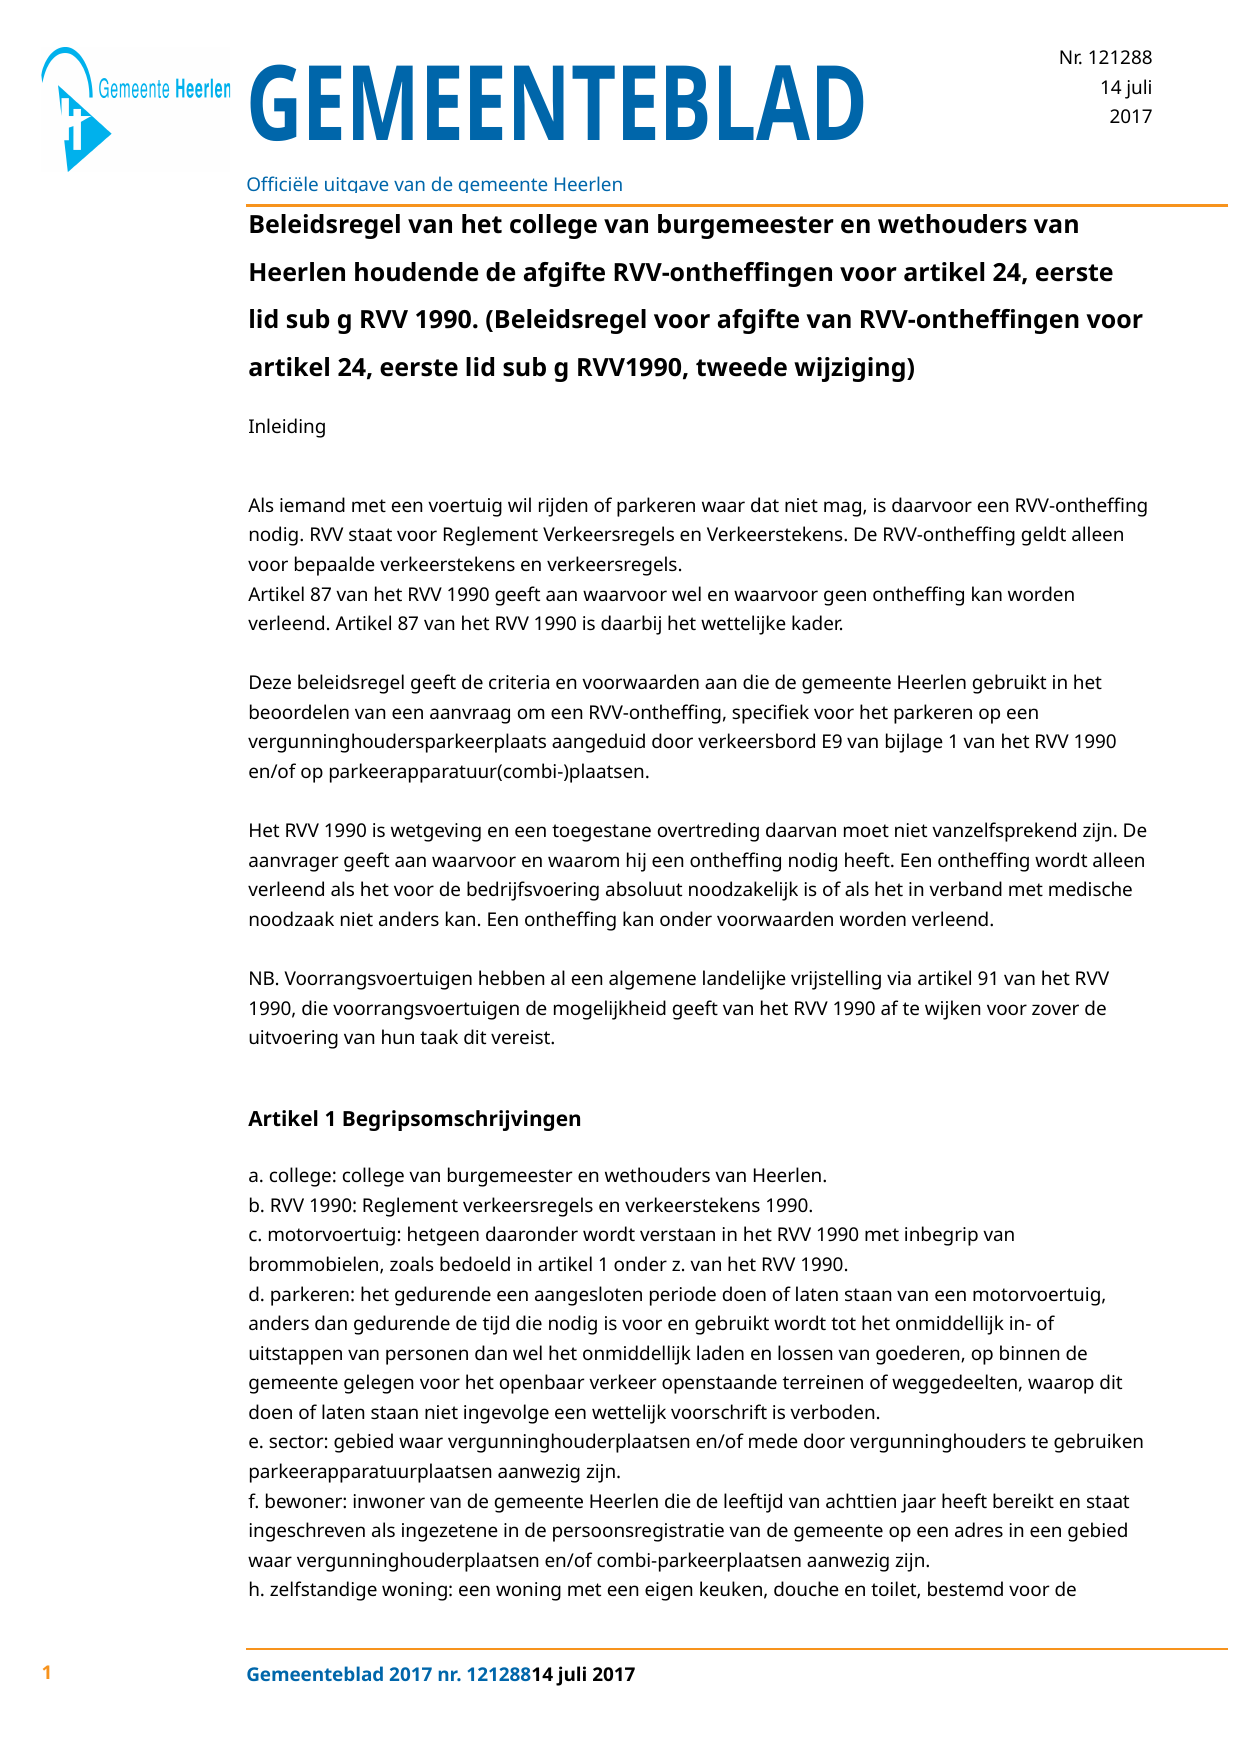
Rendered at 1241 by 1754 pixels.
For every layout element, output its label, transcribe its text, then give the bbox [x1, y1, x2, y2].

text b. RVV 1990: Reglement verkeersregels en verkeerstekens 1990. [248, 1192, 1152, 1218]
text h. zelfstandige woning: een woning met een eigen keuken, douche en toilet, bestemd voor de [248, 1577, 1152, 1602]
text f. bewoner: inwoner van de gemeente Heerlen die de leeftijd van achttien jaar heeft bereikt en staat ingeschreven als ingezetene in de persoonsregistratie van de gemeente op een adres in een gebied waar vergunninghouderplaatsen en/of combi-parkeerplaatsen aanwezig zijn. [248, 1488, 1152, 1573]
text Deze beleidsregel geeft de criteria en voorwaarden aan die de gemeente Heerlen gebruikt in het beoordelen van een aanvraag om een RVV-ontheffing, specifiek voor het parkeren op een vergunninghoudersparkeerplaats aangeduid door verkeersbord E9 van bijlage 1 van het RVV 1990 en/of op parkeerapparatuur(combi-)plaatsen. [248, 669, 1152, 784]
text Artikel 87 van het RVV 1990 geeft aan waarvoor wel en waarvoor geen ontheffing kan worden verleend. Artikel 87 van het RVV 1990 is daarbij het wettelijke kader. [248, 581, 1152, 636]
picture [41, 47, 58, 70]
text a. college: college van burgemeester en wethouders van Heerlen. [248, 1162, 1152, 1188]
picture [41, 47, 231, 172]
text e. sector: gebied waar vergunninghouderplaatsen en/of mede door vergunninghouders te gebruiken parkeerapparatuurplaatsen aanwezig zijn. [248, 1429, 1152, 1484]
text Als iemand met een voertuig wil rijden of parkeren waar dat niet mag, is daarvoor een RVV-ontheffing nodig. RVV staat voor Reglement Verkeersregels en Verkeerstekens. De RVV-ontheffing geldt alleen voor bepaalde verkeerstekens en verkeersregels. [248, 492, 1152, 577]
text d. parkeren: het gedurende een aangesloten periode doen of laten staan van een motorvoertuig, anders dan gedurende de tijd die nodig is voor en gebruikt wordt tot het onmiddellijk in- of uitstappen van personen dan wel het onmiddellijk laden en lossen van goederen, op binnen de gemeente gelegen voor het openbaar verkeer openstaande terreinen of weggedeelten, waarop dit doen of laten staan niet ingevolge een wettelijk voorschrift is verboden. [248, 1281, 1152, 1425]
text Inleiding [248, 413, 1152, 439]
text c. motorvoertuig: hetgeen daaronder wordt verstaan in het RVV 1990 met inbegrip van brommobielen, zoals bedoeld in artikel 1 onder z. van het RVV 1990. [248, 1222, 1152, 1277]
text Artikel 1 Begripsomschrijvingen [248, 1104, 1152, 1133]
text Het RVV 1990 is wetgeving en een toegestane overtreding daarvan moet niet vanzelfsprekend zijn. De aanvrager geeft aan waarvoor en waarom hij een ontheffing nodig heeft. Een ontheffing wordt alleen verleend als het voor de bedrijfsvoering absoluut noodzakelijk is of als het in verband met medische noodzaak niet anders kan. Een ontheffing kan onder voorwaarden worden verleend. [248, 817, 1152, 932]
text NB. Voorrangsvoertuigen hebben al een algemene landelijke vrijstelling via artikel 91 van het RVV 1990, die voorrangsvoertuigen de mogelijkheid geeft van het RVV 1990 af te wijken voor zover de uitvoering van hun taak dit vereist. [248, 965, 1152, 1050]
text Beleidsregel van het college van burgemeester en wethouders van Heerlen houdende de afgifte RVV-ontheffingen voor artikel 24, eerste lid sub g RVV 1990. (Beleidsregel voor afgifte van RVV-ontheffingen voor artikel 24, eerste lid sub g RVV1990, tweede wijziging) [248, 207, 1152, 384]
